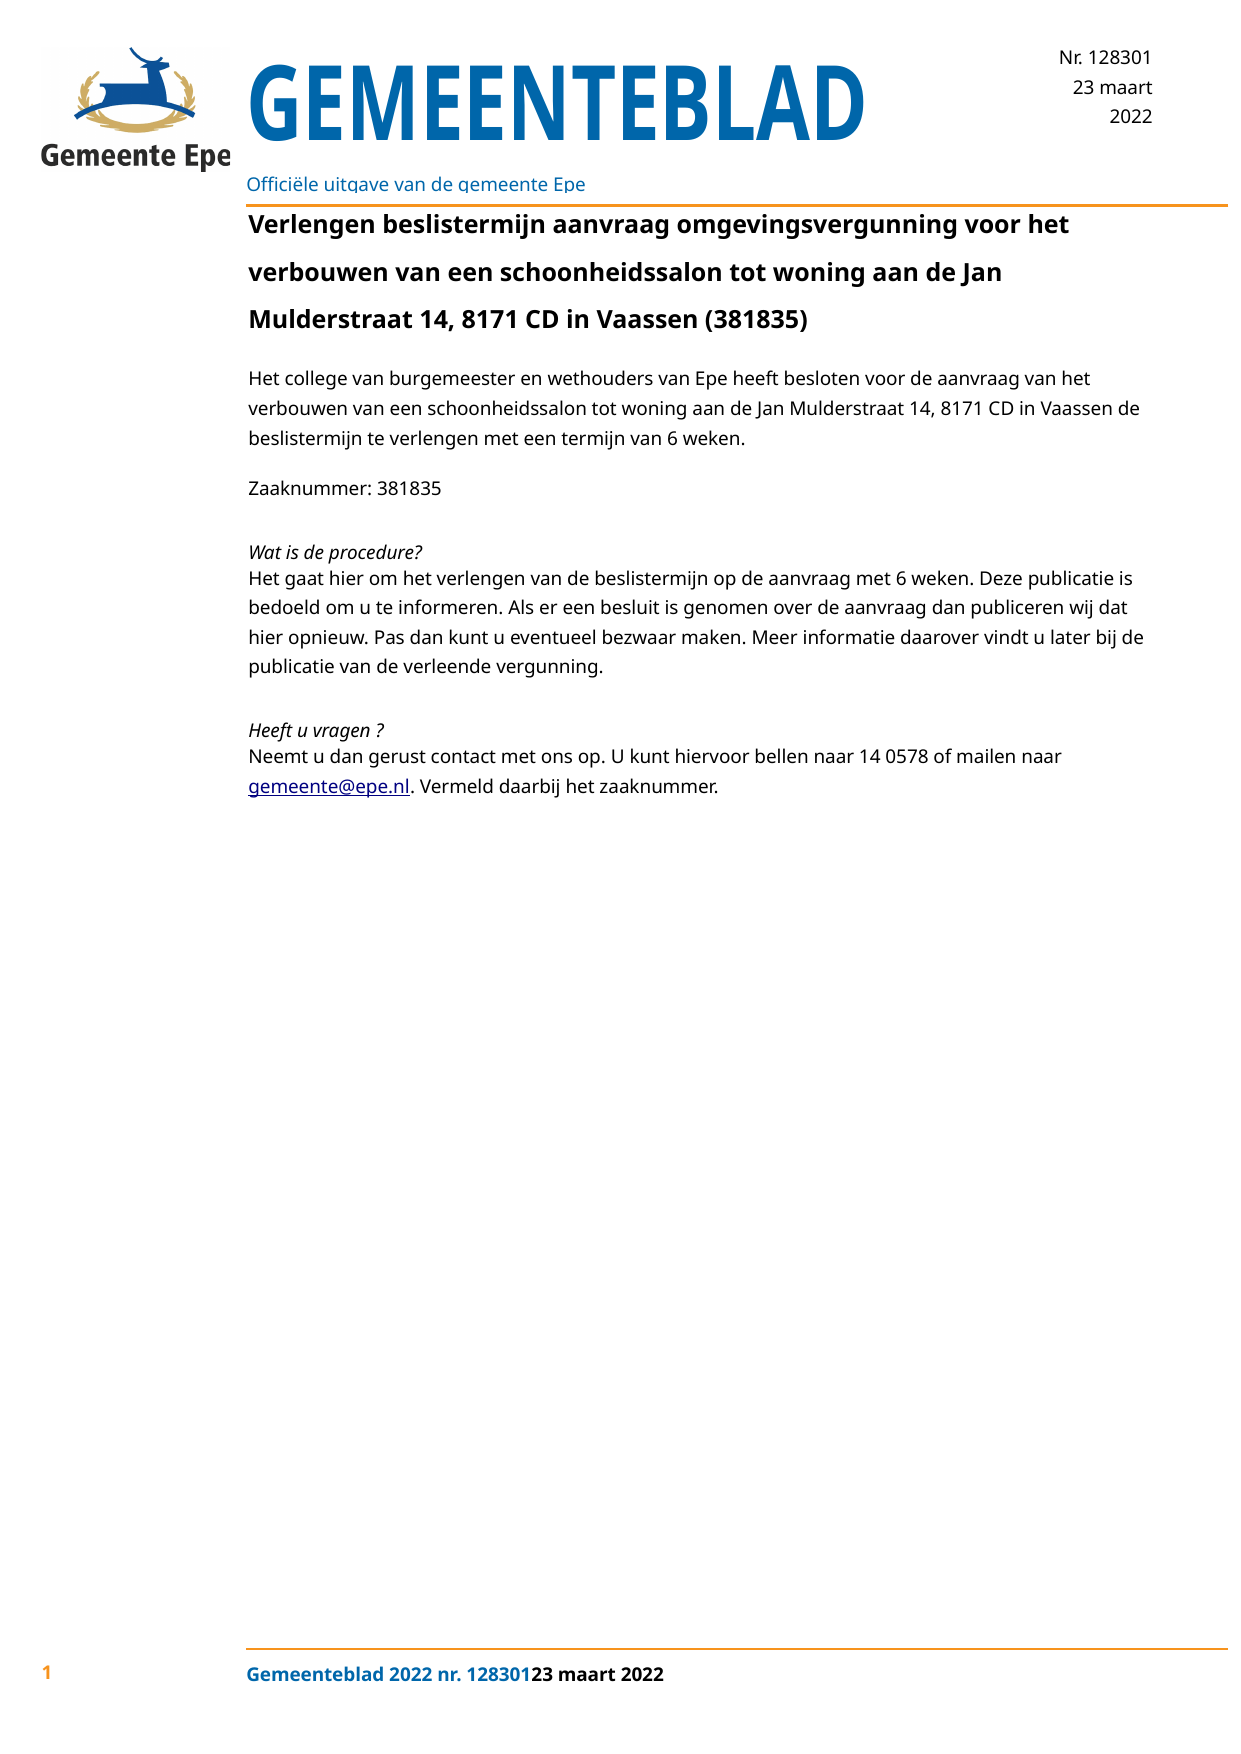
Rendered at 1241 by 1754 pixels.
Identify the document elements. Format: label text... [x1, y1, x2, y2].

text Neemt u dan gerust contact met ons op. U kunt hiervoor bellen naar 14 0578 of mailen naar gemeente@epe.nl. Vermeld daarbij het zaaknummer. [248, 743, 1152, 798]
text Zaaknummer: 381835 [248, 475, 1152, 501]
text Wat is de procedure? [248, 539, 1152, 565]
text Het college van burgemeester en wethouders van Epe heeft besloten voor de aanvraag van het verbouwen van een schoonheidssalon tot woning aan de Jan Mulderstraat 14, 8171 CD in Vaassen de beslistermijn te verlengen met een termijn van 6 weken. [248, 366, 1152, 450]
text Verlengen beslistermijn aanvraag omgevingsvergunning voor het verbouwen van een schoonheidssalon tot woning aan de Jan Mulderstraat 14, 8171 CD in Vaassen (381835) [248, 207, 1152, 336]
text Heeft u vragen ? [248, 717, 1152, 743]
picture [41, 47, 231, 172]
text Het gaat hier om het verlengen van de beslistermijn op de aanvraag met 6 weken. Deze publicatie is bedoeld om u te informeren. Als er een besluit is genomen over de aanvraag dan publiceren wij dat hier opnieuw. Pas dan kunt u eventueel bezwaar maken. Meer informatie daarover vindt u later bij de publicatie van de verleende vergunning. [248, 565, 1152, 679]
